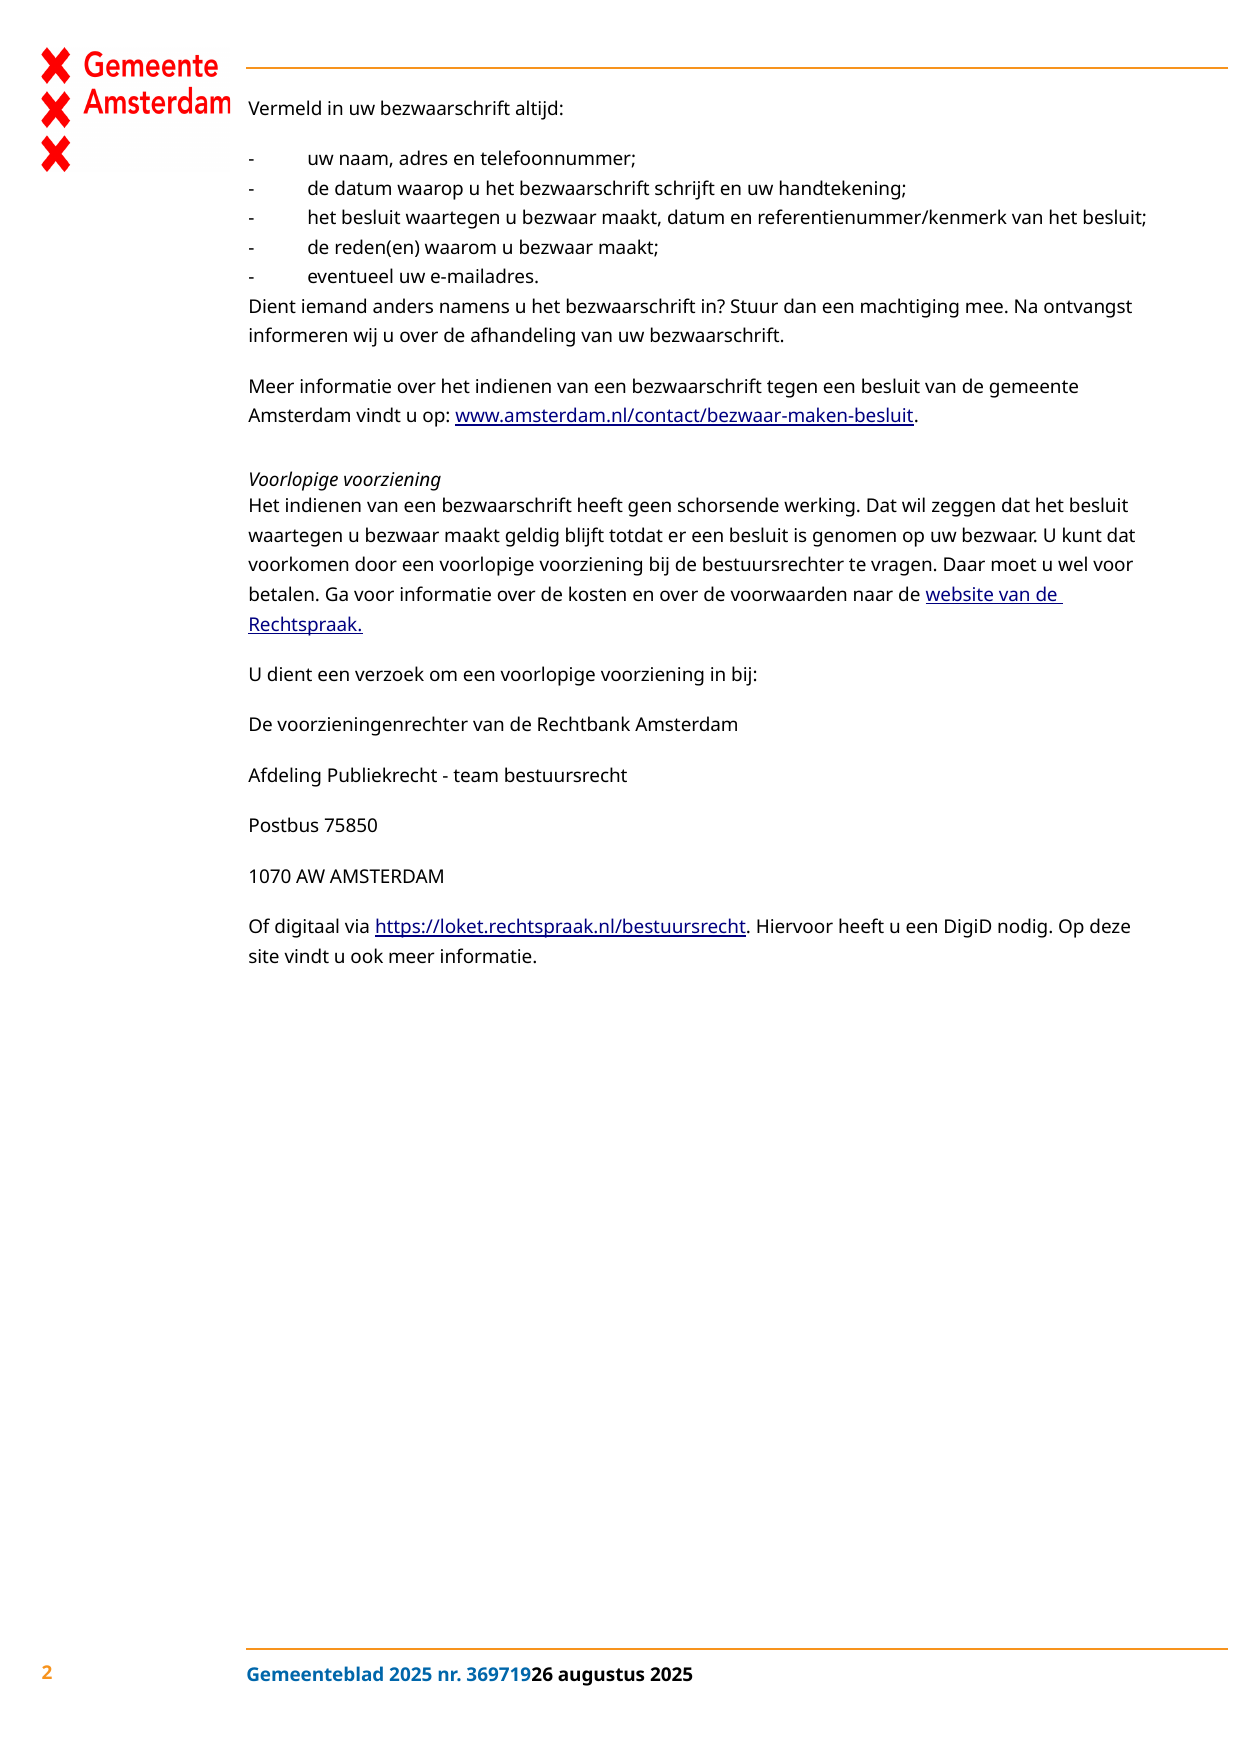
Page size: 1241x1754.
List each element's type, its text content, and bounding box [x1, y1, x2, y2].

text U dient een verzoek om een voorlopige voorziening in bij: [248, 661, 1152, 687]
picture [41, 47, 231, 172]
text Afdeling Publiekrecht - team bestuursrecht [248, 762, 1152, 788]
text 1070 AW AMSTERDAM [248, 863, 1152, 888]
text De voorzieningenrechter van de Rechtbank Amsterdam [248, 712, 1152, 737]
list het besluit waartegen u bezwaar maakt, datum en referentienummer/kenmerk van het besluit; [248, 204, 1152, 230]
text Vermeld in uw bezwaarschrift altijd: [248, 95, 1152, 121]
text Voorlopige voorziening [248, 467, 1152, 492]
list eventueel uw e-mailadres. [248, 263, 1152, 289]
text Dient iemand anders namens u het bezwaarschrift in? Stuur dan een machtiging mee. Na ontvangst informeren wij u over de afhandeling van uw bezwaarschrift. [248, 293, 1152, 348]
list de reden(en) waarom u bezwaar maakt; [248, 234, 1152, 260]
list uw naam, adres en telefoonnummer; [248, 145, 1152, 171]
text Het indienen van een bezwaarschrift heeft geen schorsende werking. Dat wil zeggen dat het besluit waartegen u bezwaar maakt geldig blijft totdat er een besluit is genomen op uw bezwaar. U kunt dat voorkomen door een voorlopige voorziening bij de bestuursrechter te vragen. Daar moet u wel voor betalen. Ga voor informatie over de kosten en over de voorwaarden naar de website van de Rechtspraak. [248, 492, 1152, 636]
text Of digitaal via https://loket.rechtspraak.nl/bestuursrecht. Hiervoor heeft u een DigiD nodig. Op deze site vindt u ook meer informatie. [248, 913, 1152, 968]
text Postbus 75850 [248, 812, 1152, 838]
text Meer informatie over het indienen van een bezwaarschrift tegen een besluit van de gemeente Amsterdam vindt u op: www.amsterdam.nl/contact/bezwaar-maken-besluit. [248, 373, 1152, 428]
list de datum waarop u het bezwaarschrift schrijft en uw handtekening; [248, 175, 1152, 201]
